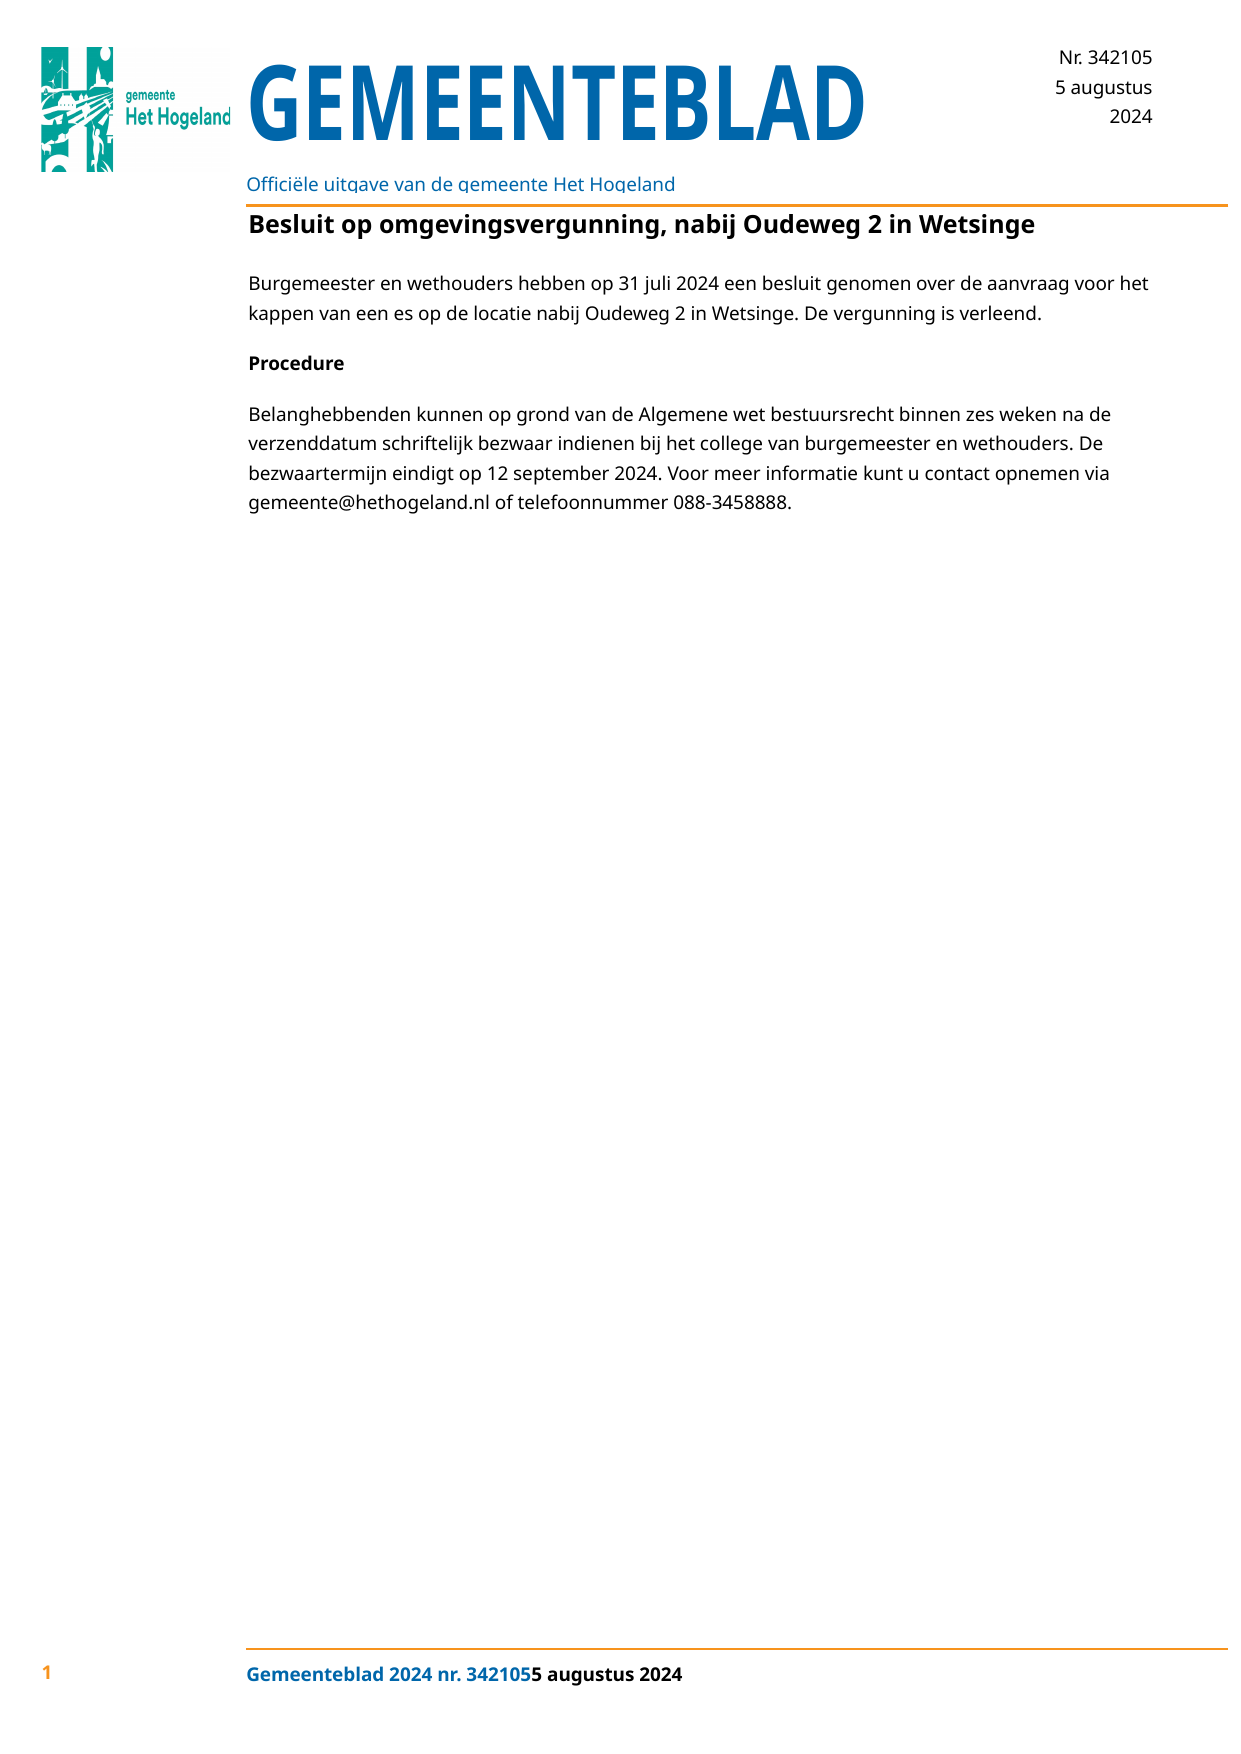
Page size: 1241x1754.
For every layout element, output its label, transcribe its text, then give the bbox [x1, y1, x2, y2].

picture [41, 47, 231, 172]
text Procedure [248, 350, 1152, 376]
text Burgemeester en wethouders hebben op 31 juli 2024 een besluit genomen over de aanvraag voor het kappen van een es op de locatie nabij Oudeweg 2 in Wetsinge. De vergunning is verleend. [248, 270, 1152, 326]
text Besluit op omgevingsvergunning, nabij Oudeweg 2 in Wetsinge [248, 207, 1152, 241]
text Belanghebbenden kunnen op grond van de Algemene wet bestuursrecht binnen zes weken na de verzenddatum schriftelijk bezwaar indienen bij het college van burgemeester en wethouders. De bezwaartermijn eindigt op 12 september 2024. Voor meer informatie kunt u contact opnemen via gemeente@hethogeland.nl of telefoonnummer 088-3458888. [248, 401, 1152, 515]
